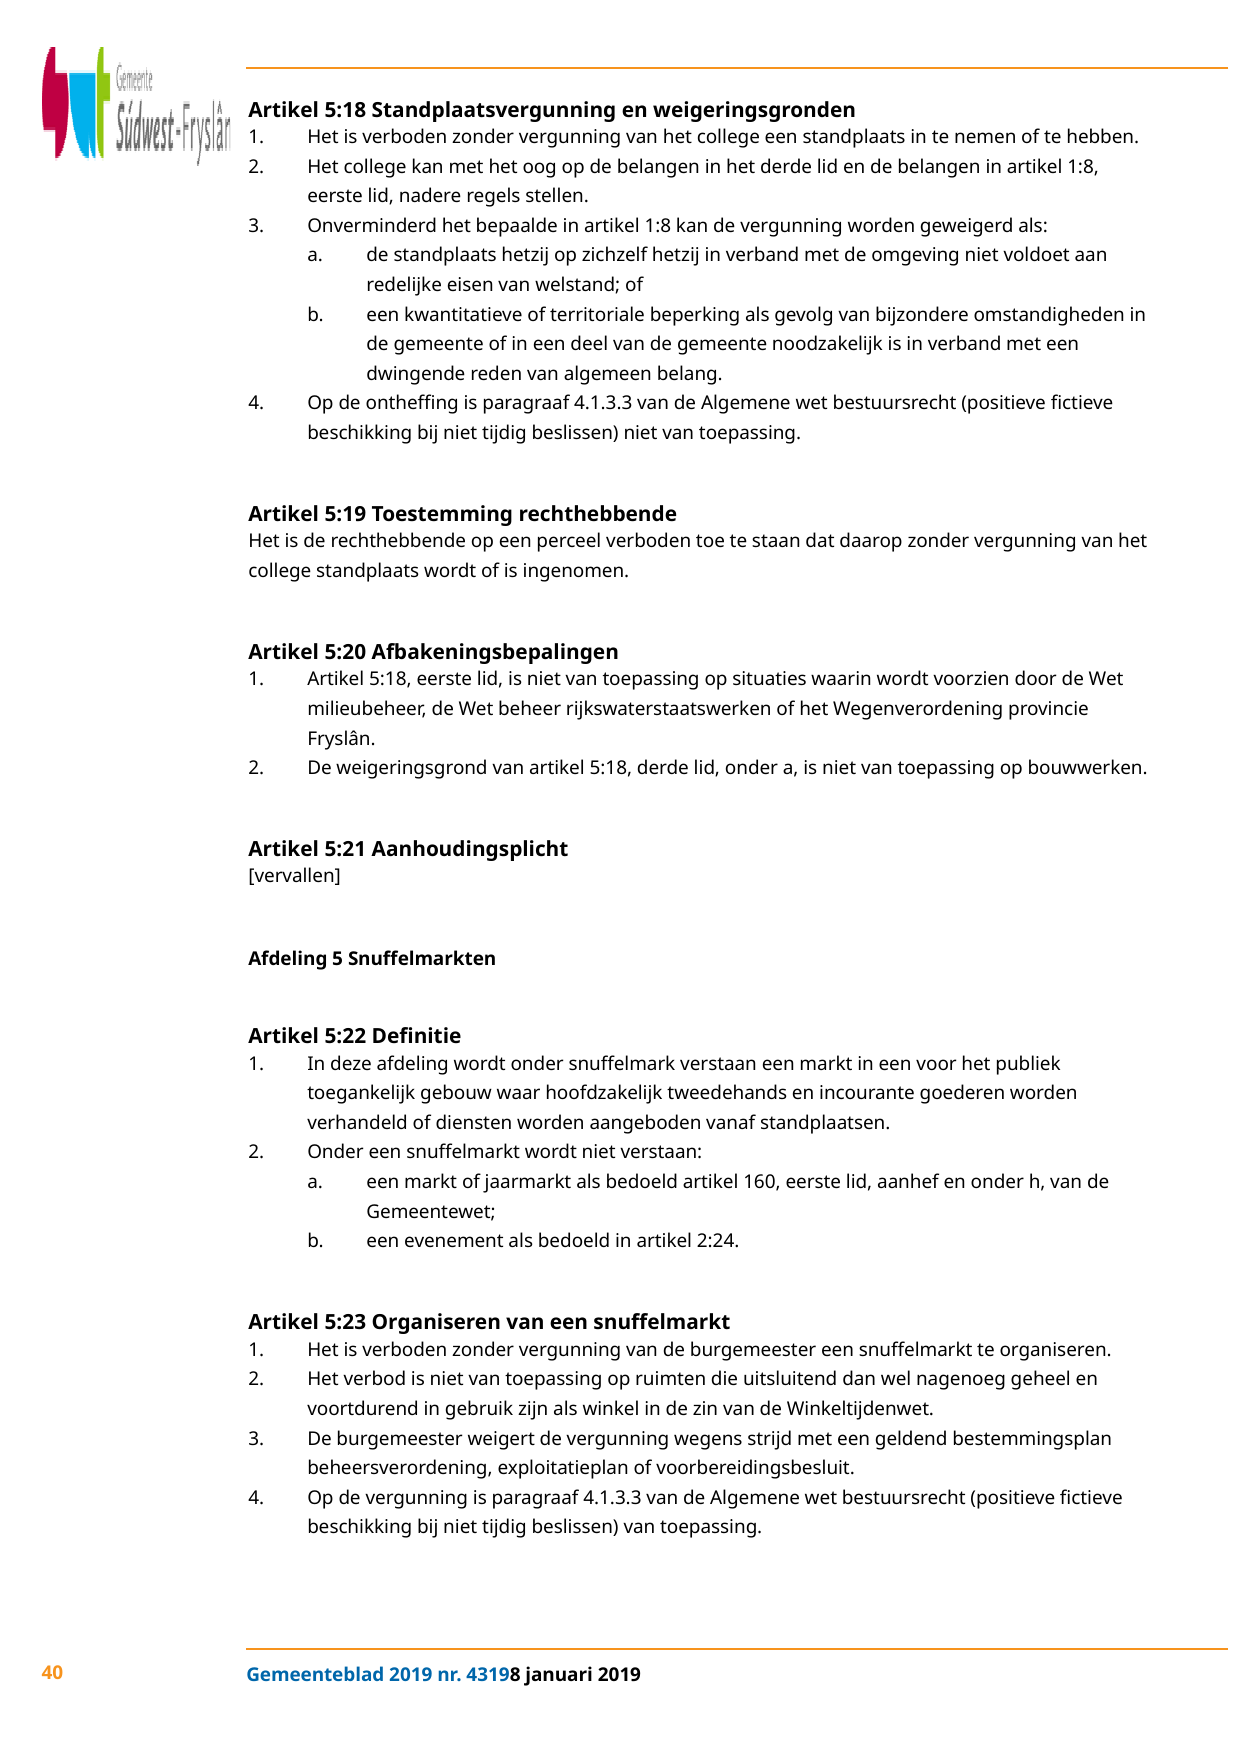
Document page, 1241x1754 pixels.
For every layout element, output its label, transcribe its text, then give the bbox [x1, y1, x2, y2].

list In deze afdeling wordt onder snuffelmark verstaan een markt in een voor het publiek toegankelijk gebouw waar hoofdzakelijk tweedehands en incourante goederen worden verhandeld of diensten worden aangeboden vanaf standplaatsen. [248, 1050, 1152, 1135]
list Het is verboden zonder vergunning van de burgemeester een snuffelmarkt te organiseren. [248, 1336, 1152, 1362]
text Artikel 5:21 Aanhoudingsplicht [248, 834, 1152, 863]
list Op de vergunning is paragraaf 4.1.3.3 van de Algemene wet bestuursrecht (positieve fictieve beschikking bij niet tijdig beslissen) van toepassing. [248, 1484, 1152, 1539]
list een kwantitatieve of territoriale beperking als gevolg van bijzondere omstandigheden in de gemeente of in een deel van de gemeente noodzakelijk is in verband met een dwingende reden van algemeen belang. [307, 301, 1152, 386]
list Artikel 5:18, eerste lid, is niet van toepassing op situaties waarin wordt voorzien door de Wet milieubeheer, de Wet beheer rijkswaterstaatswerken of het Wegenverordening provincie Fryslân. [248, 666, 1152, 750]
list de standplaats hetzij op zichzelf hetzij in verband met de omgeving niet voldoet aan redelijke eisen van welstand; of [307, 242, 1152, 297]
list Op de ontheffing is paragraaf 4.1.3.3 van de Algemene wet bestuursrecht (positieve fictieve beschikking bij niet tijdig beslissen) niet van toepassing. [248, 389, 1152, 445]
list Het is verboden zonder vergunning van het college een standplaats in te nemen of te hebben. [248, 123, 1152, 149]
text Het is de rechthebbende op een perceel verboden toe te staan dat daarop zonder vergunning van het college standplaats wordt of is ingenomen. [248, 527, 1152, 583]
list Het verbod is niet van toepassing op ruimten die uitsluitend dan wel nagenoeg geheel en voortdurend in gebruik zijn als winkel in de zin van de Winkeltijdenwet. [248, 1366, 1152, 1421]
text Artikel 5:23 Organiseren van een snuffelmarkt [248, 1307, 1152, 1336]
list Onder een snuffelmarkt wordt niet verstaan: [248, 1139, 1152, 1164]
list De weigeringsgrond van artikel 5:18, derde lid, onder a, is niet van toepassing op bouwwerken. [248, 754, 1152, 780]
list De burgemeester weigert de vergunning wegens strijd met een geldend bestemmingsplan beheersverordening, exploitatieplan of voorbereidingsbesluit. [248, 1425, 1152, 1480]
text Artikel 5:18 Standplaatsvergunning en weigeringsgronden [248, 95, 1152, 123]
text [vervallen] [248, 863, 1152, 888]
text Afdeling 5 Snuffelmarkten [248, 943, 1152, 971]
text Artikel 5:19 Toestemming rechthebbende [248, 499, 1152, 527]
text Artikel 5:22 Definitie [248, 1022, 1152, 1050]
text Artikel 5:20 Afbakeningsbepalingen [248, 637, 1152, 666]
list Het college kan met het oog op de belangen in het derde lid en de belangen in artikel 1:8, eerste lid, nadere regels stellen. [248, 153, 1152, 208]
picture [41, 47, 231, 172]
list een evenement als bedoeld in artikel 2:24. [307, 1227, 1152, 1253]
list Onverminderd het bepaalde in artikel 1:8 kan de vergunning worden geweigerd als: [248, 212, 1152, 238]
list een markt of jaarmarkt als bedoeld artikel 160, eerste lid, aanhef en onder h, van de Gemeentewet; [307, 1168, 1152, 1224]
